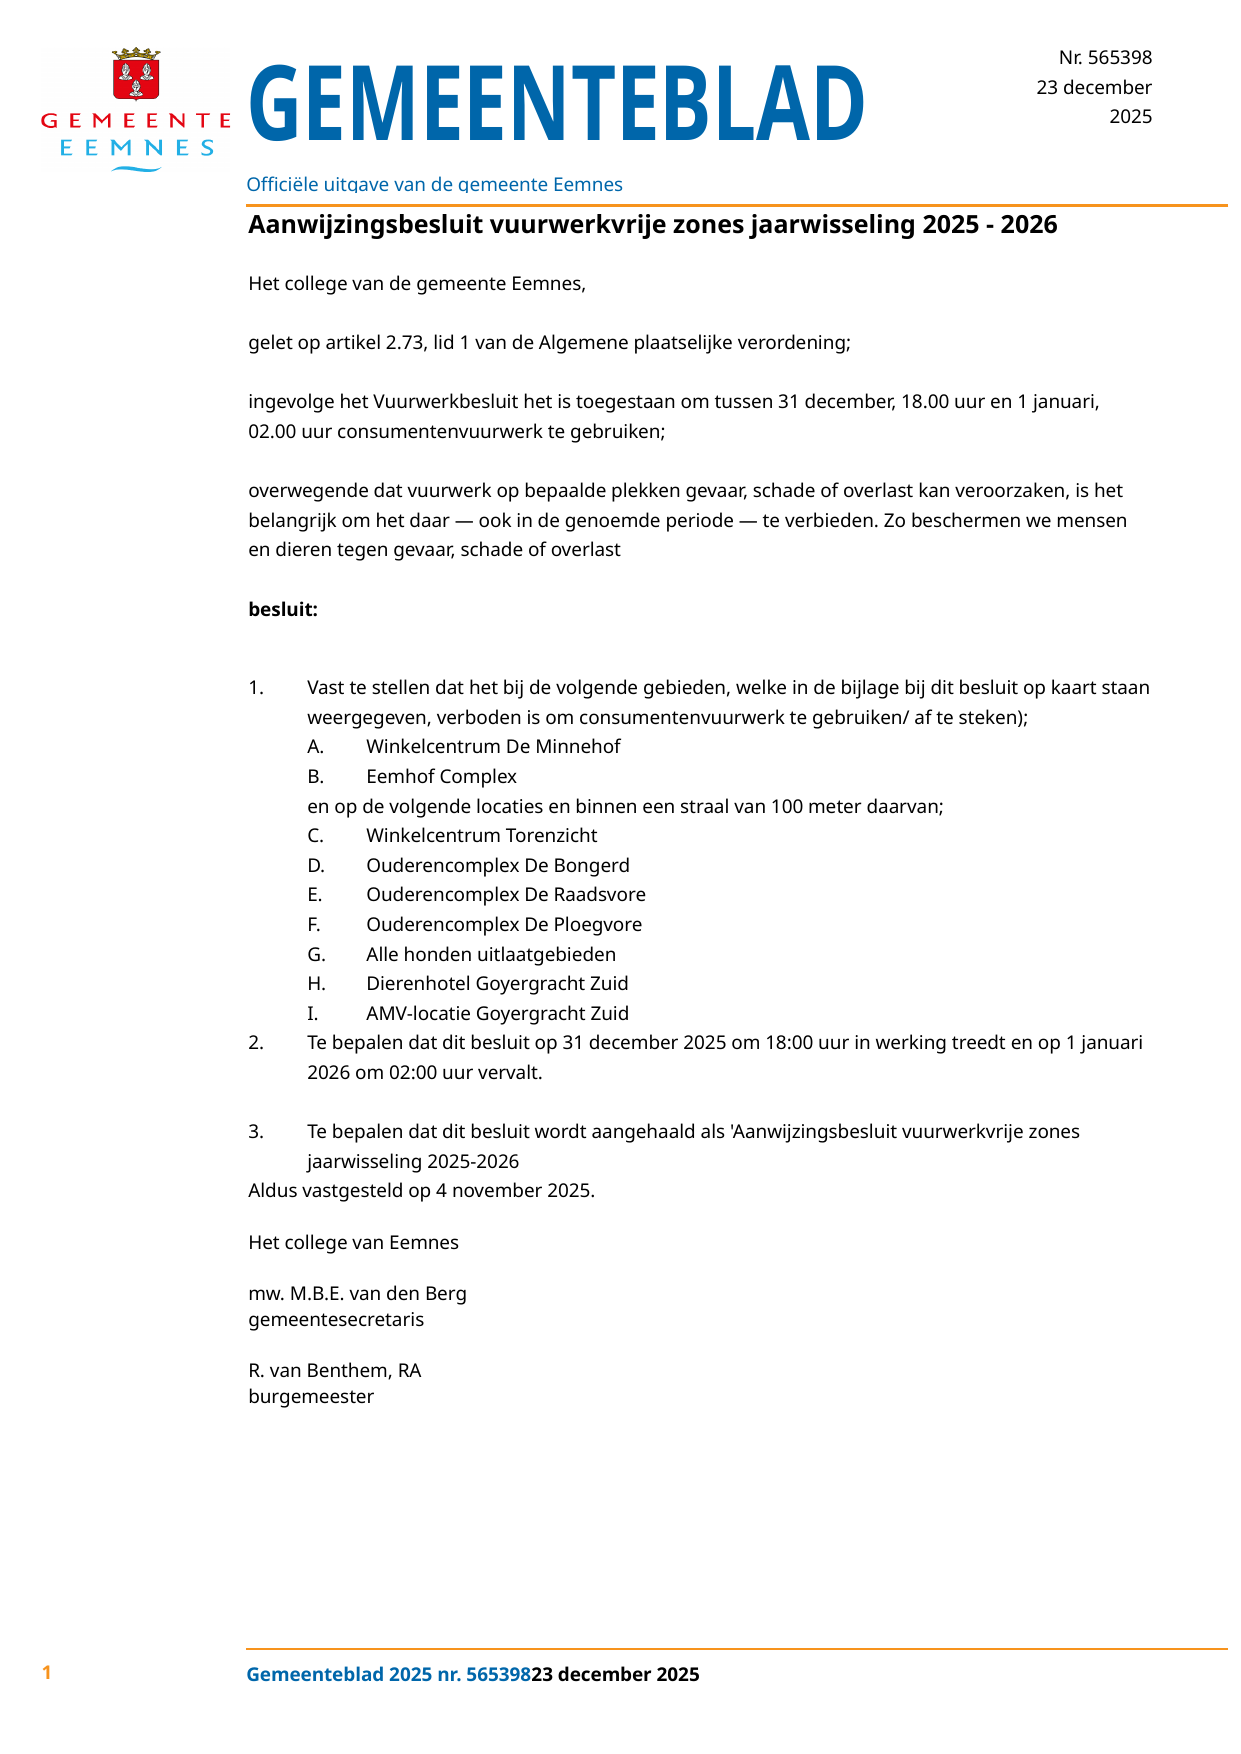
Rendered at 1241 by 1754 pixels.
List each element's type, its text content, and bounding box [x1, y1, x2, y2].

text gelet op artikel 2.73, lid 1 van de Algemene plaatselijke verordening; [248, 329, 1152, 355]
text Het college van de gemeente Eemnes, [248, 270, 1152, 296]
list Alle honden uitlaatgebieden [307, 941, 1152, 967]
text besluit: [248, 596, 1152, 621]
list Te bepalen dat dit besluit wordt aangehaald als 'Aanwijzingsbesluit vuurwerkvrije zones jaarwisseling 2025-2026 [248, 1118, 1152, 1174]
text Aanwijzingsbesluit vuurwerkvrije zones jaarwisseling 2025 - 2026 [248, 207, 1152, 241]
text mw. M.B.E. van den Berg [248, 1280, 1152, 1306]
list AMV-locatie Goyergracht Zuid [307, 1000, 1152, 1026]
text gemeentesecretaris [248, 1306, 1152, 1332]
text overwegende dat vuurwerk op bepaalde plekken gevaar, schade of overlast kan veroorzaken, is het belangrijk om het daar — ook in de genoemde periode — te verbieden. Zo beschermen we mensen en dieren tegen gevaar, schade of overlast [248, 477, 1152, 562]
text burgemeester [248, 1383, 1152, 1409]
picture [41, 47, 231, 172]
list Winkelcentrum Torenzicht [307, 822, 1152, 848]
list Ouderencomplex De Raadsvore [307, 882, 1152, 907]
text Aldus vastgesteld op 4 november 2025. [248, 1177, 1152, 1203]
list Winkelcentrum De Minnehof [307, 734, 1152, 759]
text ingevolge het Vuurwerkbesluit het is toegestaan om tussen 31 december, 18.00 uur en 1 januari, 02.00 uur consumentenvuurwerk te gebruiken; [248, 389, 1152, 444]
text R. van Benthem, RA [248, 1358, 1152, 1383]
list Ouderencomplex De Bongerd [307, 852, 1152, 878]
text Het college van Eemnes [248, 1229, 1152, 1255]
list Dierenhotel Goyergracht Zuid [307, 970, 1152, 996]
list Ouderencomplex De Ploegvore [307, 911, 1152, 937]
list en op de volgende locaties en binnen een straal van 100 meter daarvan; [248, 793, 1152, 819]
list Eemhof Complex [307, 763, 1152, 789]
list Te bepalen dat dit besluit op 31 december 2025 om 18:00 uur in werking treedt en op 1 januari 2026 om 02:00 uur vervalt. [248, 1029, 1152, 1085]
list Vast te stellen dat het bij de volgende gebieden, welke in de bijlage bij dit besluit op kaart staan weergegeven, verboden is om consumentenvuurwerk te gebruiken/ af te steken); [248, 674, 1152, 730]
